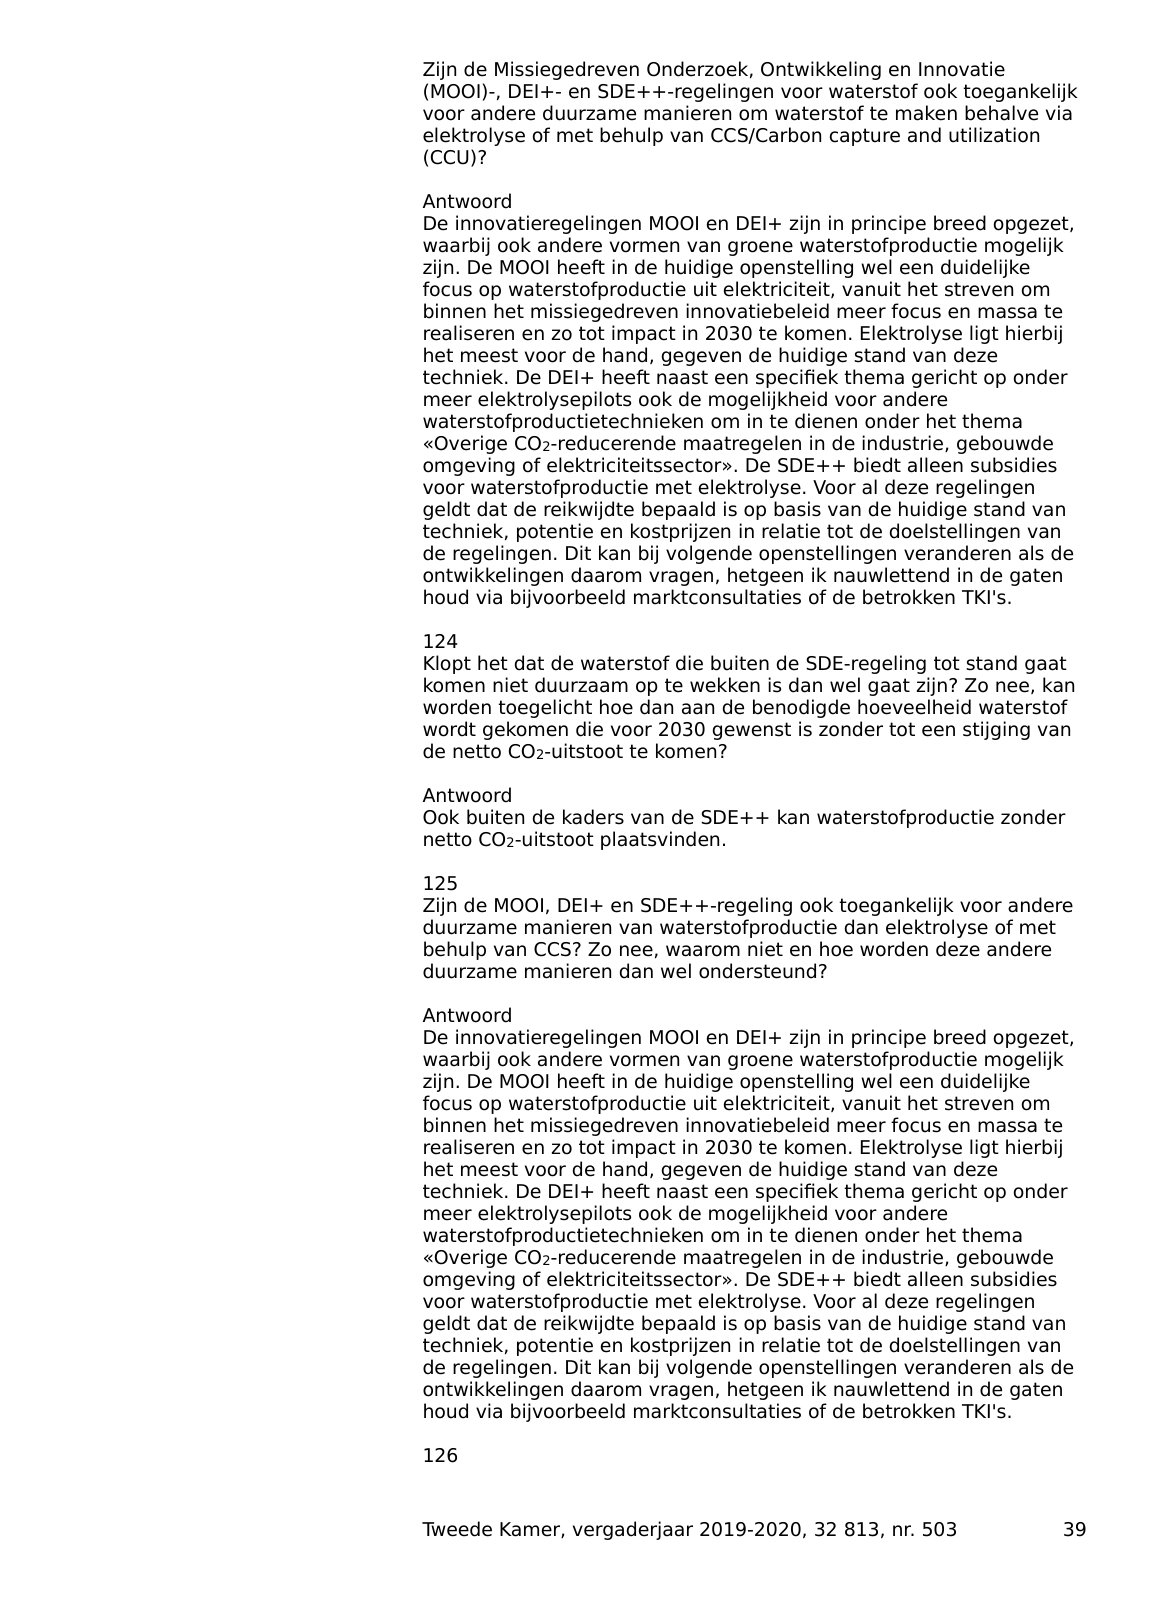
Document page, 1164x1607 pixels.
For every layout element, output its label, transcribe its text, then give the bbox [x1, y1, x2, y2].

text De innovatieregelingen MOOI en DEI+ zijn in principe breed opgezet, waarbij ook andere vormen van groene waterstofproductie mogelijk zijn. De MOOI heeft in de huidige openstelling wel een duidelijke focus op waterstofproductie uit elektriciteit, vanuit het streven om binnen het missiegedreven innovatiebeleid meer focus en massa te realiseren en zo tot impact in 2030 te komen. Elektrolyse ligt hierbij het meest voor de hand, gegeven de huidige stand van deze techniek. De DEI+ heeft naast een specifiek thema gericht op onder meer elektrolysepilots ook de mogelijkheid voor andere waterstofproductietechnieken om in te dienen onder het thema «Overige CO2-reducerende maatregelen in de industrie, gebouwde omgeving of elektriciteitssector». De SDE++ biedt alleen subsidies voor waterstofproductie met elektrolyse. Voor al deze regelingen geldt dat de reikwijdte bepaald is op basis van de huidige stand van techniek, potentie en kostprijzen in relatie tot de doelstellingen van de regelingen. Dit kan bij volgende openstellingen veranderen als de ontwikkelingen daarom vragen, hetgeen ik nauwlettend in de gaten houd via bijvoorbeeld marktconsultaties of de betrokken TKI's. [422, 213, 1087, 609]
text 124 [422, 631, 1087, 653]
text Zijn de Missiegedreven Onderzoek, Ontwikkeling en Innovatie (MOOI)-, DEI+- en SDE++-regelingen voor waterstof ook toegankelijk voor andere duurzame manieren om waterstof te maken behalve via elektrolyse of met behulp van CCS/Carbon capture and utilization (CCU)? [422, 59, 1087, 169]
text Antwoord [422, 785, 1087, 807]
text Antwoord [422, 1005, 1087, 1027]
text Ook buiten de kaders van de SDE++ kan waterstofproductie zonder netto CO2-uitstoot plaatsvinden. [422, 807, 1087, 851]
text Klopt het dat de waterstof die buiten de SDE-regeling tot stand gaat komen niet duurzaam op te wekken is dan wel gaat zijn? Zo nee, kan worden toegelicht hoe dan aan de benodigde hoeveelheid waterstof wordt gekomen die voor 2030 gewenst is zonder tot een stijging van de netto CO2-uitstoot te komen? [422, 653, 1087, 763]
text 126 [422, 1445, 1087, 1467]
text Antwoord [422, 191, 1087, 213]
text De innovatieregelingen MOOI en DEI+ zijn in principe breed opgezet, waarbij ook andere vormen van groene waterstofproductie mogelijk zijn. De MOOI heeft in de huidige openstelling wel een duidelijke focus op waterstofproductie uit elektriciteit, vanuit het streven om binnen het missiegedreven innovatiebeleid meer focus en massa te realiseren en zo tot impact in 2030 te komen. Elektrolyse ligt hierbij het meest voor de hand, gegeven de huidige stand van deze techniek. De DEI+ heeft naast een specifiek thema gericht op onder meer elektrolysepilots ook de mogelijkheid voor andere waterstofproductietechnieken om in te dienen onder het thema «Overige CO2-reducerende maatregelen in de industrie, gebouwde omgeving of elektriciteitssector». De SDE++ biedt alleen subsidies voor waterstofproductie met elektrolyse. Voor al deze regelingen geldt dat de reikwijdte bepaald is op basis van de huidige stand van techniek, potentie en kostprijzen in relatie tot de doelstellingen van de regelingen. Dit kan bij volgende openstellingen veranderen als de ontwikkelingen daarom vragen, hetgeen ik nauwlettend in de gaten houd via bijvoorbeeld marktconsultaties of de betrokken TKI's. [422, 1027, 1087, 1423]
text Zijn de MOOI, DEI+ en SDE++-regeling ook toegankelijk voor andere duurzame manieren van waterstofproductie dan elektrolyse of met behulp van CCS? Zo nee, waarom niet en hoe worden deze andere duurzame manieren dan wel ondersteund? [422, 895, 1087, 983]
text 125 [422, 873, 1087, 895]
